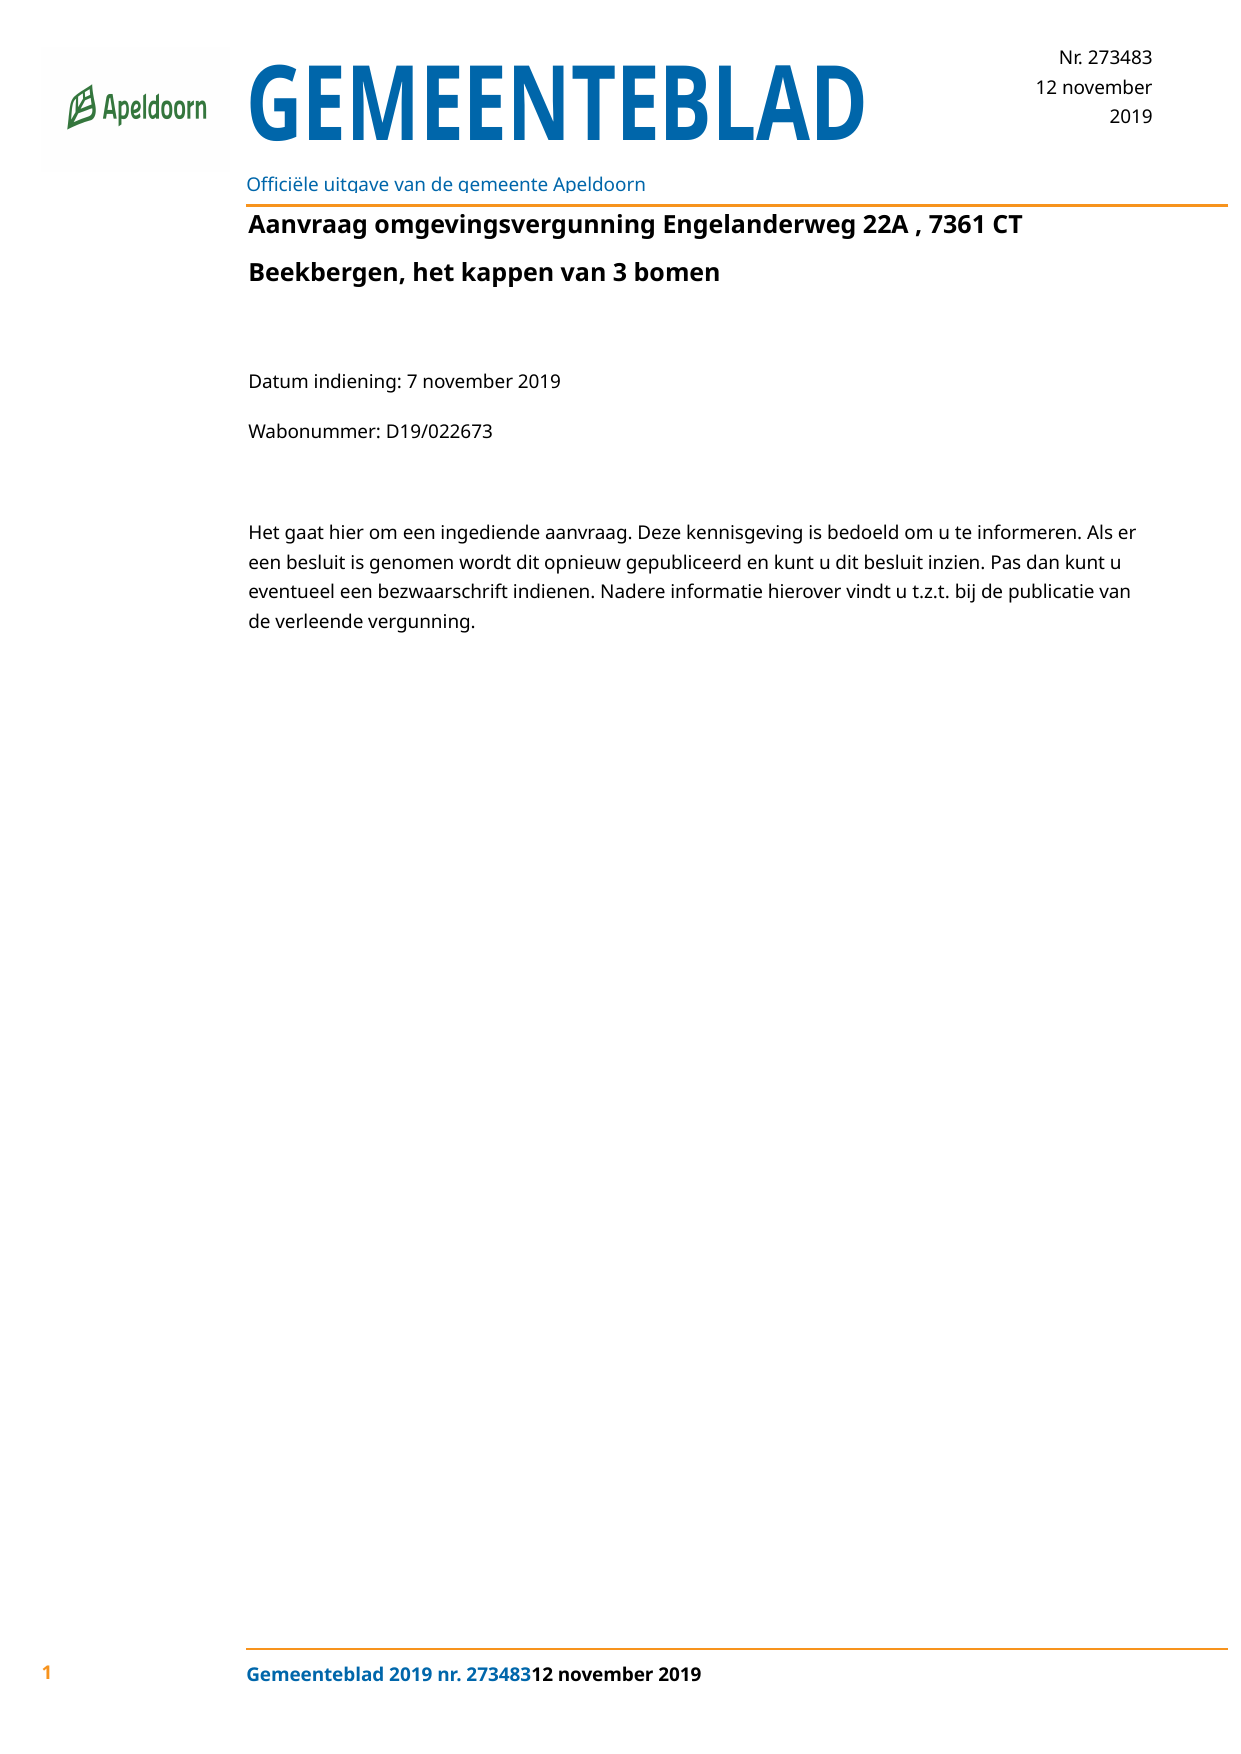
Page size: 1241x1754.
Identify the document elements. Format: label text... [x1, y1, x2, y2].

text Wabonummer: D19/022673 [248, 419, 1152, 444]
picture [41, 47, 231, 172]
text Datum indiening: 7 november 2019 [248, 368, 1152, 394]
text Het gaat hier om een ingediende aanvraag. Deze kennisgeving is bedoeld om u te informeren. Als er een besluit is genomen wordt dit opnieuw gepubliceerd en kunt u dit besluit inzien. Pas dan kunt u eventueel een bezwaarschrift indienen. Nadere informatie hierover vindt u t.z.t. bij de publicatie van de verleende vergunning. [248, 519, 1152, 634]
text Aanvraag omgevingsvergunning Engelanderweg 22A , 7361 CT Beekbergen, het kappen van 3 bomen [248, 207, 1152, 288]
